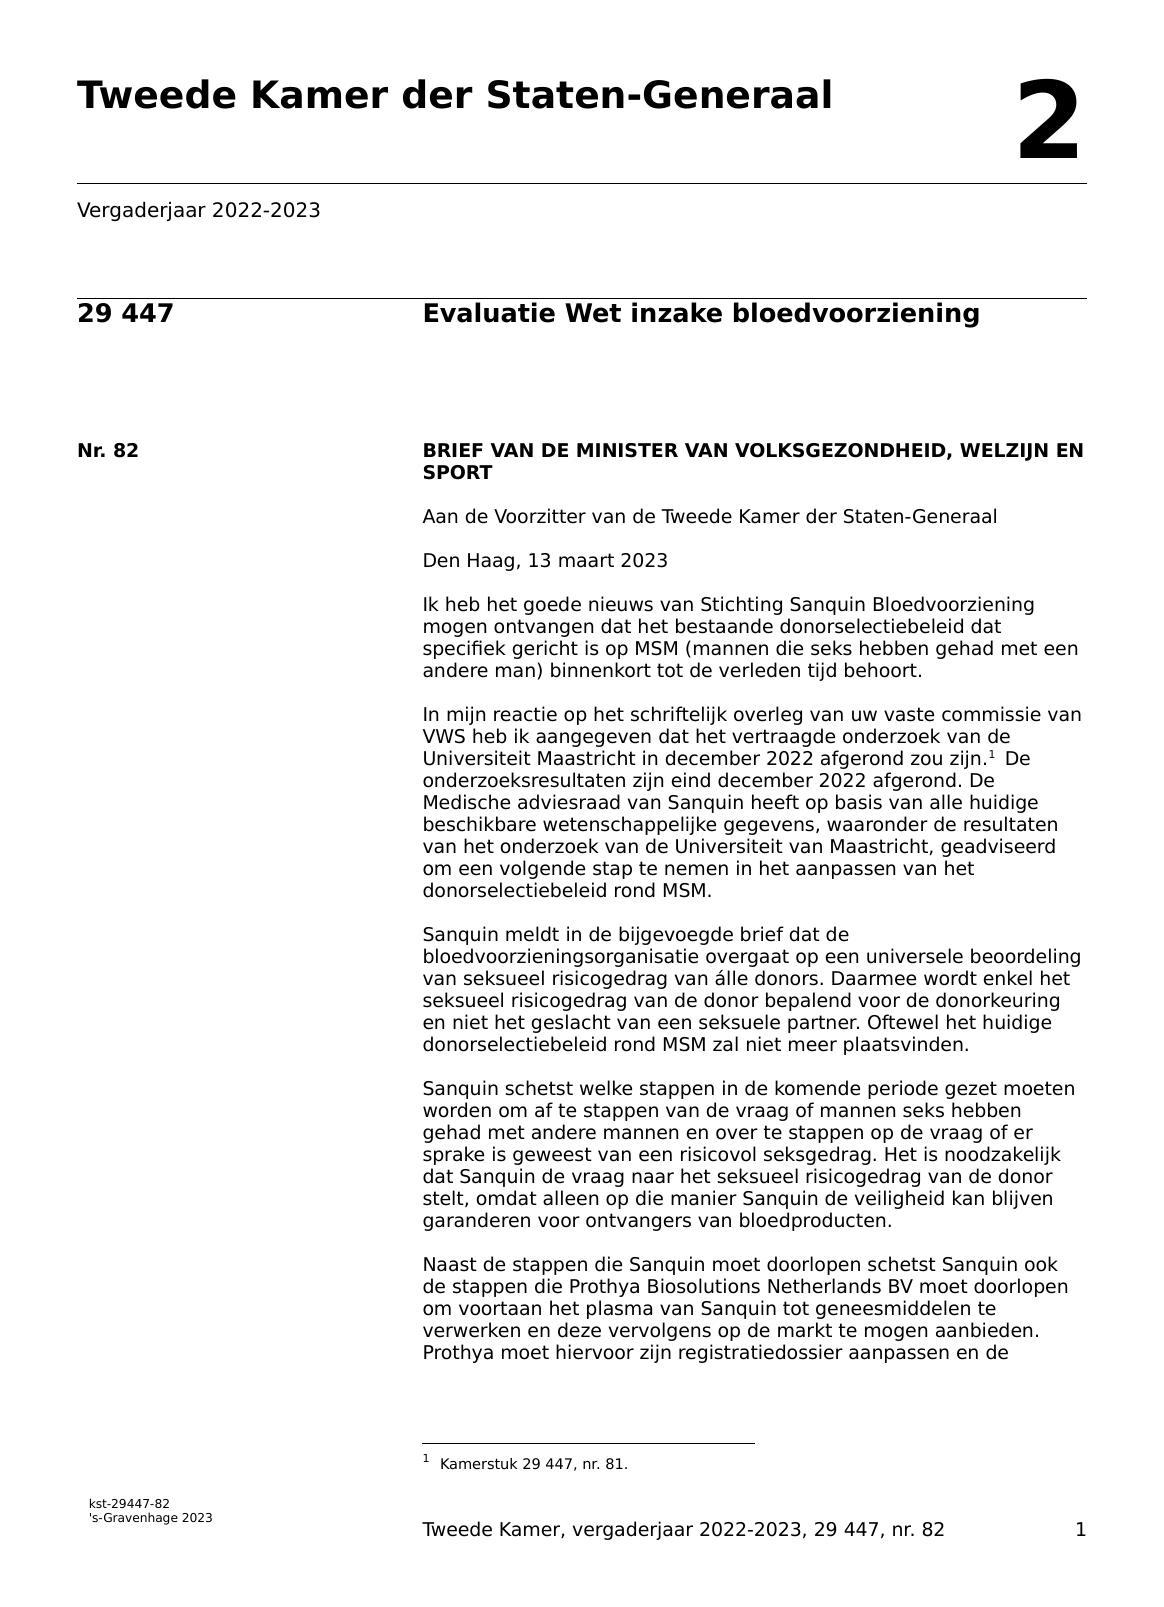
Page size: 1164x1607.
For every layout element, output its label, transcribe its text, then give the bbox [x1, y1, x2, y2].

text Ik heb het goede nieuws van Stichting Sanquin Bloedvoorziening mogen ontvangen dat het bestaande donorselectiebeleid dat specifiek gericht is op MSM (mannen die seks hebben gehad met een andere man) binnenkort tot de verleden tijd behoort. [422, 594, 1087, 682]
text 's-Gravenhage 2023 [88, 1511, 323, 1525]
text Kamerstuk 29 447, nr. 81. [422, 1452, 1087, 1474]
text Sanquin meldt in de bijgevoegde brief dat de bloedvoorzieningsorganisatie overgaat op een universele beoordeling van seksueel risicogedrag van álle donors. Daarmee wordt enkel het seksueel risicogedrag van de donor bepalend voor de donorkeuring en niet het geslacht van een seksuele partner. Oftewel het huidige donorselectiebeleid rond MSM zal niet meer plaatsvinden. [422, 924, 1087, 1056]
text Den Haag, 13 maart 2023 [422, 550, 1087, 572]
text Naast de stappen die Sanquin moet doorlopen schetst Sanquin ook de stappen die Prothya Biosolutions Netherlands BV moet doorlopen om voortaan het plasma van Sanquin tot geneesmiddelen te verwerken en deze vervolgens op de markt te mogen aanbieden. Prothya moet hiervoor zijn registratiedossier aanpassen en de [422, 1254, 1087, 1364]
text Aan de Voorzitter van de Tweede Kamer der Staten-Generaal [422, 506, 1087, 528]
table_header 2 [886, 59, 1087, 183]
text In mijn reactie op het schriftelijk overleg van uw vaste commissie van VWS heb ik aangegeven dat het vertraagde onderzoek van de Universiteit Maastricht in december 2022 afgerond zou zijn. De onderzoeksresultaten zijn eind december 2022 afgerond. De Medische adviesraad van Sanquin heeft op basis van alle huidige beschikbare wetenschappelijke gegevens, waaronder de resultaten van het onderzoek van de Universiteit van Maastricht, geadviseerd om een volgende stap te nemen in het aanpassen van het donorselectiebeleid rond MSM. [422, 704, 1087, 902]
text Sanquin schetst welke stappen in de komende periode gezet moeten worden om af te stappen van de vraag of mannen seks hebben gehad met andere mannen en over te stappen op de vraag of er sprake is geweest van een risicovol seksgedrag. Het is noodzakelijk dat Sanquin de vraag naar het seksueel risicogedrag van de donor stelt, omdat alleen op die manier Sanquin de veiligheid kan blijven garanderen voor ontvangers van bloedproducten. [422, 1078, 1087, 1232]
subtitle 29 447 Evaluatie Wet inzake bloedvoorziening [77, 299, 1087, 329]
table_cell Vergaderjaar 2022-2023 [77, 184, 1087, 298]
table_header Tweede Kamer der Staten-Generaal [77, 59, 886, 183]
subtitle Nr. 82 BRIEF VAN DE MINISTER VAN VOLKSGEZONDHEID, WELZIJN EN SPORT [77, 440, 1087, 484]
text kst-29447-82 [88, 1497, 323, 1511]
